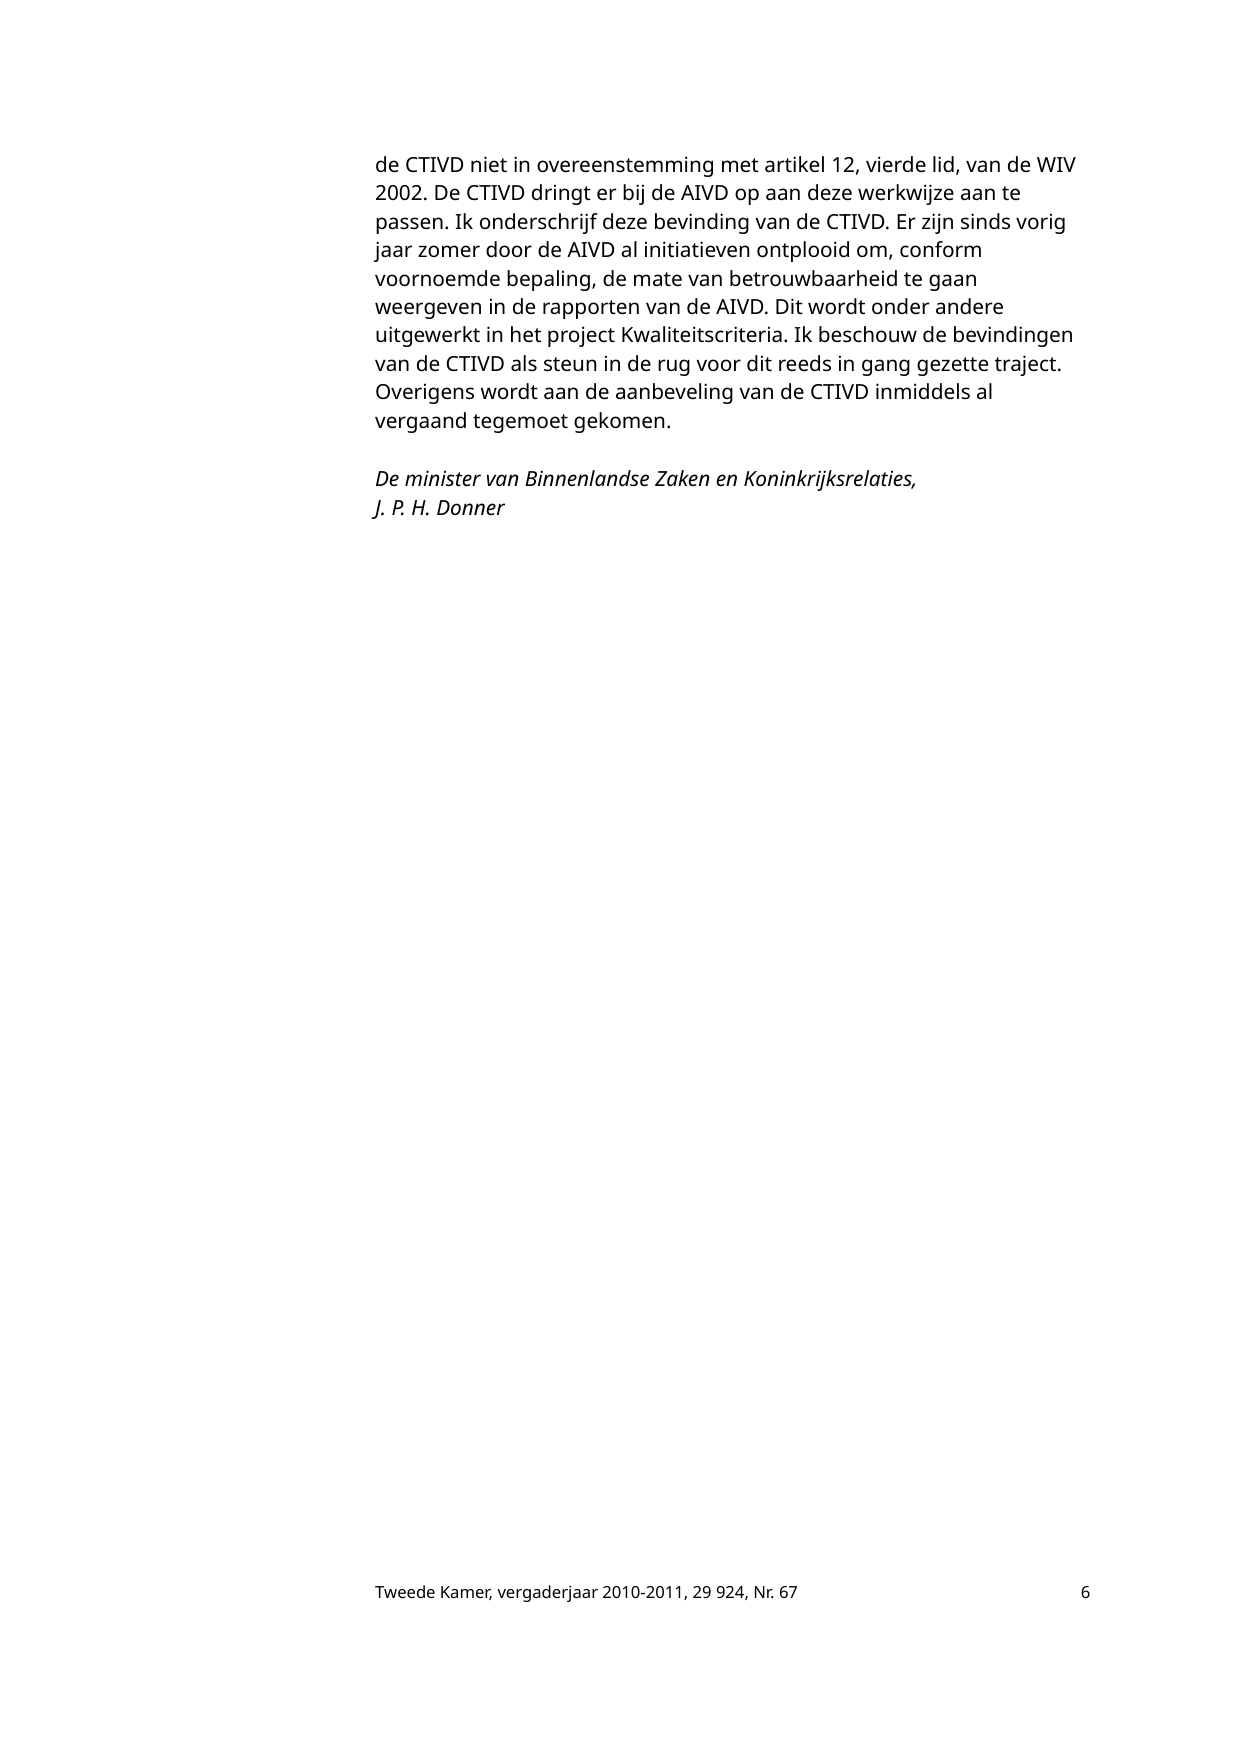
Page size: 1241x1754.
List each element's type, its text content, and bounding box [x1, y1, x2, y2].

text de CTIVD niet in overeenstemming met artikel 12, vierde lid, van de WIV 2002. De CTIVD dringt er bij de AIVD op aan deze werkwijze aan te passen. Ik onderschrijf deze bevinding van de CTIVD. Er zijn sinds vorig jaar zomer door de AIVD al initiatieven ontplooid om, conform voornoemde bepaling, de mate van betrouwbaarheid te gaan weergeven in de rapporten van de AIVD. Dit wordt onder andere uitgewerkt in het project Kwaliteitscriteria. Ik beschouw de bevindingen van de CTIVD als steun in de rug voor dit reeds in gang gezette traject. Overigens wordt aan de aanbeveling van de CTIVD inmiddels al vergaand tegemoet gekomen. [375, 150, 1090, 434]
text J. P. H. Donner [375, 493, 1090, 521]
text De minister van Binnenlandse Zaken en Koninkrijksrelaties, [375, 464, 1090, 493]
